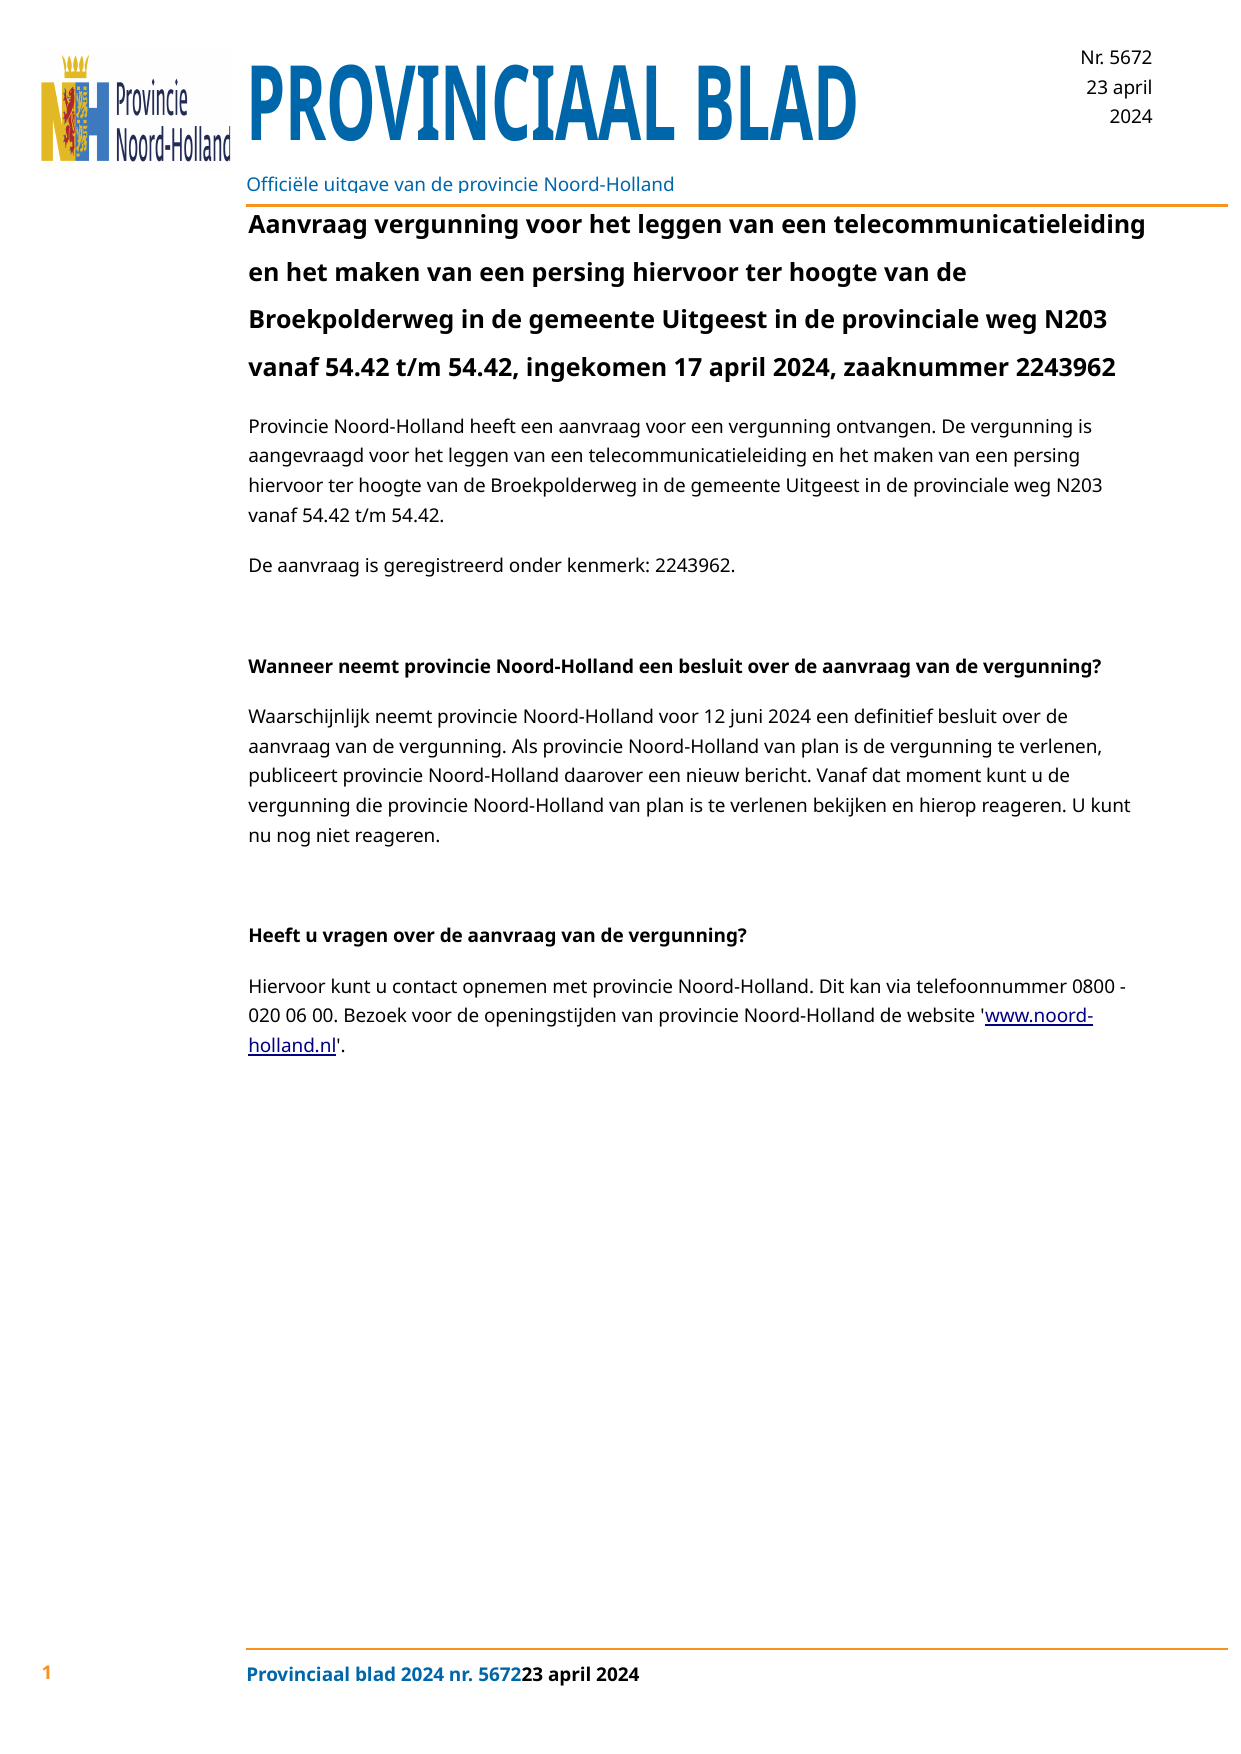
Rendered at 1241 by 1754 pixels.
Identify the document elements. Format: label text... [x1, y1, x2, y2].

text Provincie Noord-Holland heeft een aanvraag voor een vergunning ontvangen. De vergunning is aangevraagd voor het leggen van een telecommunicatieleiding en het maken van een persing hiervoor ter hoogte van de Broekpolderweg in de gemeente Uitgeest in de provinciale weg N203 vanaf 54.42 t/m 54.42. [248, 413, 1152, 528]
text De aanvraag is geregistreerd onder kenmerk: 2243962. [248, 552, 1152, 578]
text Hiervoor kunt u contact opnemen met provincie Noord-Holland. Dit kan via telefoonnummer 0800 - 020 06 00. Bezoek voor de openingstijden van provincie Noord-Holland de website 'www.noord-holland.nl'. [248, 973, 1152, 1058]
text Wanneer neemt provincie Noord-Holland een besluit over de aanvraag van de vergunning? [248, 653, 1152, 679]
text Heeft u vragen over de aanvraag van de vergunning? [248, 923, 1152, 948]
text Waarschijnlijk neemt provincie Noord-Holland voor 12 juni 2024 een definitief besluit over de aanvraag van de vergunning. Als provincie Noord-Holland van plan is de vergunning te verlenen, publiceert provincie Noord-Holland daarover een nieuw bericht. Vanaf dat moment kunt u de vergunning die provincie Noord-Holland van plan is te verlenen bekijken en hierop reageren. U kunt nu nog niet reageren. [248, 703, 1152, 848]
picture [41, 47, 231, 172]
text Aanvraag vergunning voor het leggen van een telecommunicatieleiding en het maken van een persing hiervoor ter hoogte van de Broekpolderweg in de gemeente Uitgeest in de provinciale weg N203 vanaf 54.42 t/m 54.42, ingekomen 17 april 2024, zaaknummer 2243962 [248, 207, 1152, 384]
